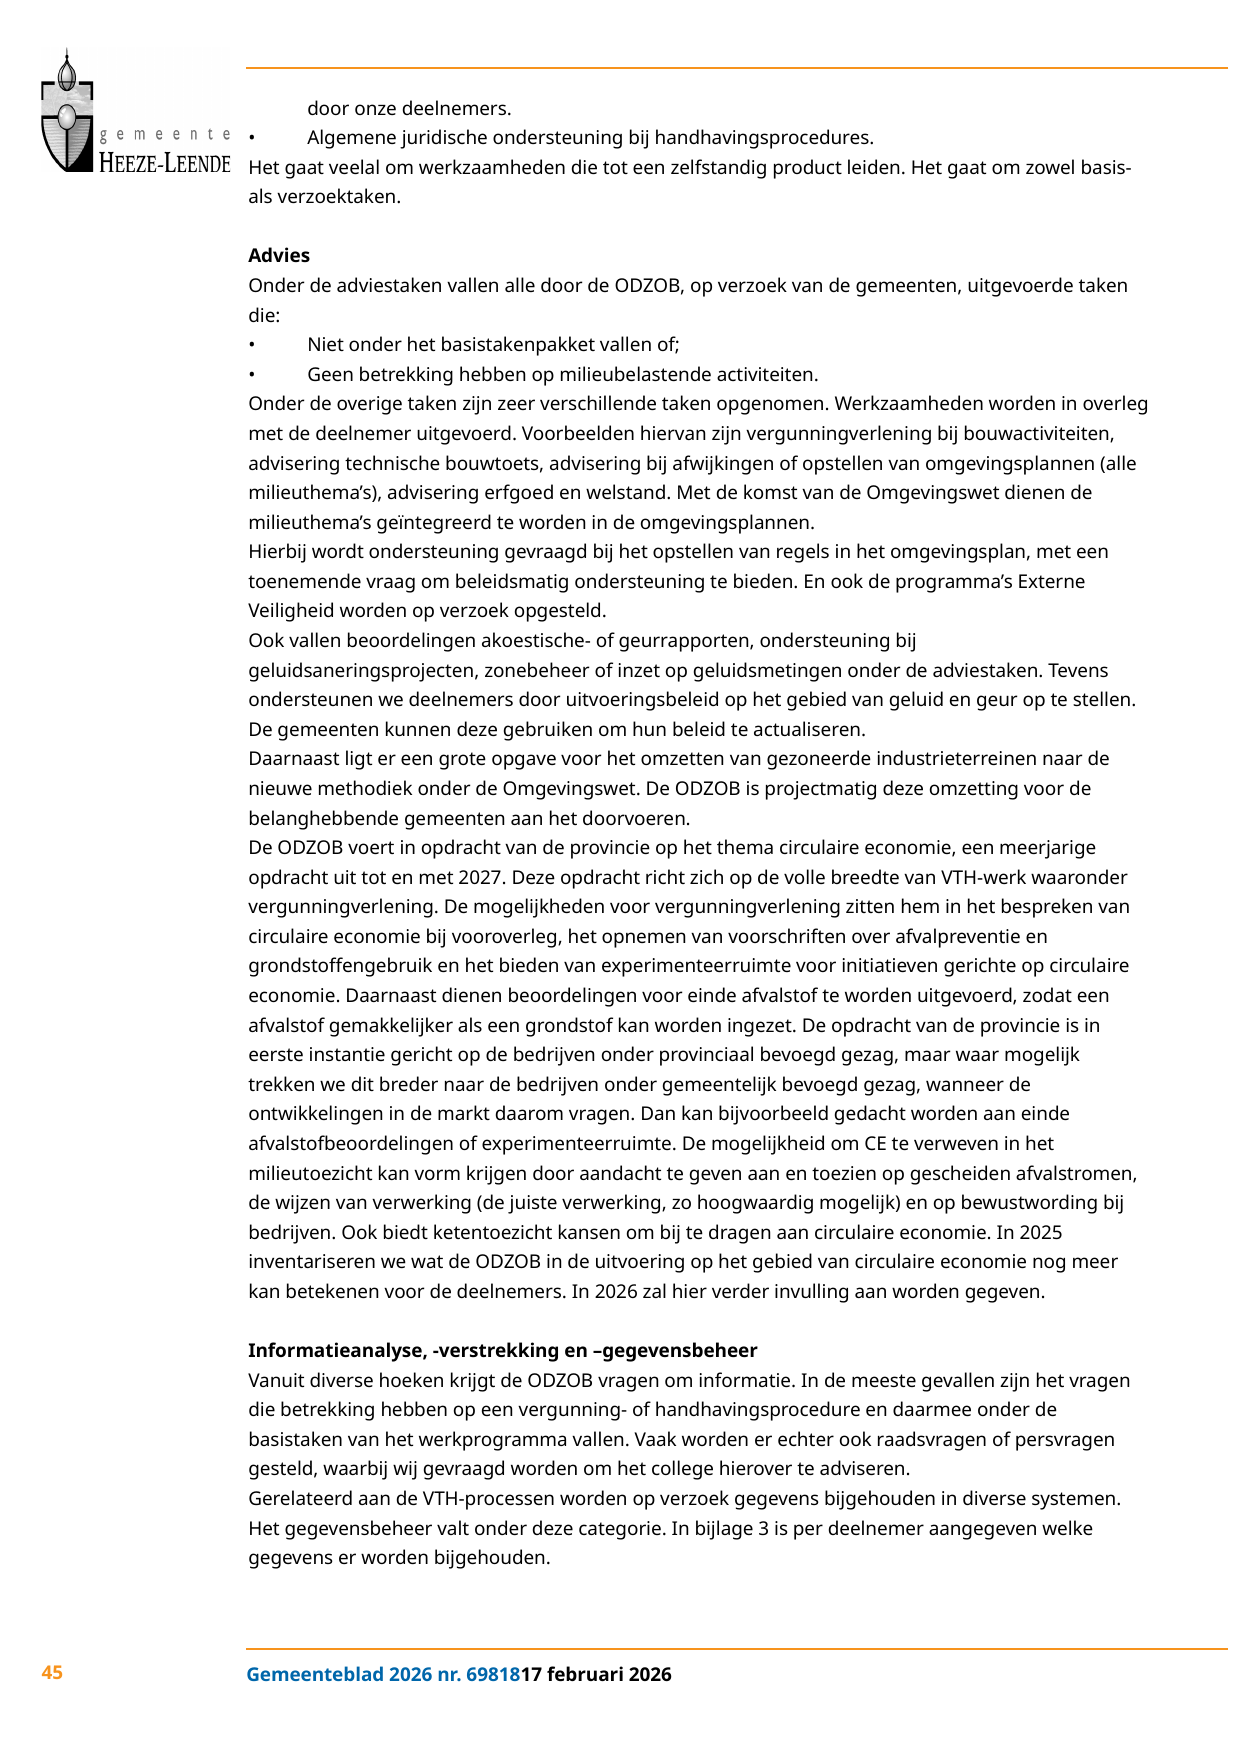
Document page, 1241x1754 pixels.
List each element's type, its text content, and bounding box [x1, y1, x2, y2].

list Algemene juridische ondersteuning bij handhavingsprocedures. [248, 124, 1152, 150]
picture [41, 47, 231, 172]
list Niet onder het basistakenpakket vallen of; [248, 331, 1152, 357]
text De ODZOB voert in opdracht van de provincie op het thema circulaire economie, een meerjarige opdracht uit tot en met 2027. Deze opdracht richt zich op de volle breedte van VTH-werk waaronder vergunningverlening. De mogelijkheden voor vergunningverlening zitten hem in het bespreken van circulaire economie bij vooroverleg, het opnemen van voorschriften over afvalpreventie en grondstoffengebruik en het bieden van experimenteerruimte voor initiatieven gerichte op circulaire economie. Daarnaast dienen beoordelingen voor einde afvalstof te worden uitgevoerd, zodat een afvalstof gemakkelijker als een grondstof kan worden ingezet. De opdracht van de provincie is in eerste instantie gericht op de bedrijven onder provinciaal bevoegd gezag, maar waar mogelijk trekken we dit breder naar de bedrijven onder gemeentelijk bevoegd gezag, wanneer de ontwikkelingen in de markt daarom vragen. Dan kan bijvoorbeeld gedacht worden aan einde afvalstofbeoordelingen of experimenteerruimte. De mogelijkheid om CE te verweven in het milieutoezicht kan vorm krijgen door aandacht te geven aan en toezien op gescheiden afvalstromen, de wijzen van verwerking (de juiste verwerking, zo hoogwaardig mogelijk) en op bewustwording bij bedrijven. Ook biedt ketentoezicht kansen om bij te dragen aan circulaire economie. In 2025 inventariseren we wat de ODZOB in de uitvoering op het gebied van circulaire economie nog meer kan betekenen voor de deelnemers. In 2026 zal hier verder invulling aan worden gegeven. [248, 834, 1152, 1304]
text Daarnaast ligt er een grote opgave voor het omzetten van gezoneerde industrieterreinen naar de nieuwe methodiek onder de Omgevingswet. De ODZOB is projectmatig deze omzetting voor de belanghebbende gemeenten aan het doorvoeren. [248, 746, 1152, 831]
text Onder de overige taken zijn zeer verschillende taken opgenomen. Werkzaamheden worden in overleg met de deelnemer uitgevoerd. Voorbeelden hiervan zijn vergunningverlening bij bouwactiviteiten, advisering technische bouwtoets, advisering bij afwijkingen of opstellen van omgevingsplannen (alle milieuthema’s), advisering erfgoed en welstand. Met de komst van de Omgevingswet dienen de milieuthema’s geïntegreerd te worden in de omgevingsplannen. [248, 391, 1152, 535]
text Het gaat veelal om werkzaamheden die tot een zelfstandig product leiden. Het gaat om zowel basis- als verzoektaken. [248, 154, 1152, 209]
text Informatieanalyse, -verstrekking en –gegevensbeheer [248, 1337, 1152, 1363]
text Ook vallen beoordelingen akoestische- of geurrapporten, ondersteuning bij geluidsaneringsprojecten, zonebeheer of inzet op geluidsmetingen onder de adviestaken. Tevens ondersteunen we deelnemers door uitvoeringsbeleid op het gebied van geluid en geur op te stellen. [248, 627, 1152, 712]
text Onder de adviestaken vallen alle door de ODZOB, op verzoek van de gemeenten, uitgevoerde taken die: [248, 272, 1152, 328]
text Advies [248, 243, 1152, 268]
list Geen betrekking hebben op milieubelastende activiteiten. [248, 361, 1152, 387]
list door onze deelnemers. [248, 95, 1152, 121]
text Vanuit diverse hoeken krijgt de ODZOB vragen om informatie. In de meeste gevallen zijn het vragen die betrekking hebben op een vergunning- of handhavingsprocedure en daarmee onder de basistaken van het werkprogramma vallen. Vaak worden er echter ook raadsvragen of persvragen gesteld, waarbij wij gevraagd worden om het college hierover te adviseren. [248, 1367, 1152, 1481]
text De gemeenten kunnen deze gebruiken om hun beleid te actualiseren. [248, 716, 1152, 742]
text Gerelateerd aan de VTH-processen worden op verzoek gegevens bijgehouden in diverse systemen. Het gegevensbeheer valt onder deze categorie. In bijlage 3 is per deelnemer aangegeven welke gegevens er worden bijgehouden. [248, 1485, 1152, 1570]
text Hierbij wordt ondersteuning gevraagd bij het opstellen van regels in het omgevingsplan, met een toenemende vraag om beleidsmatig ondersteuning te bieden. En ook de programma’s Externe Veiligheid worden op verzoek opgesteld. [248, 538, 1152, 623]
